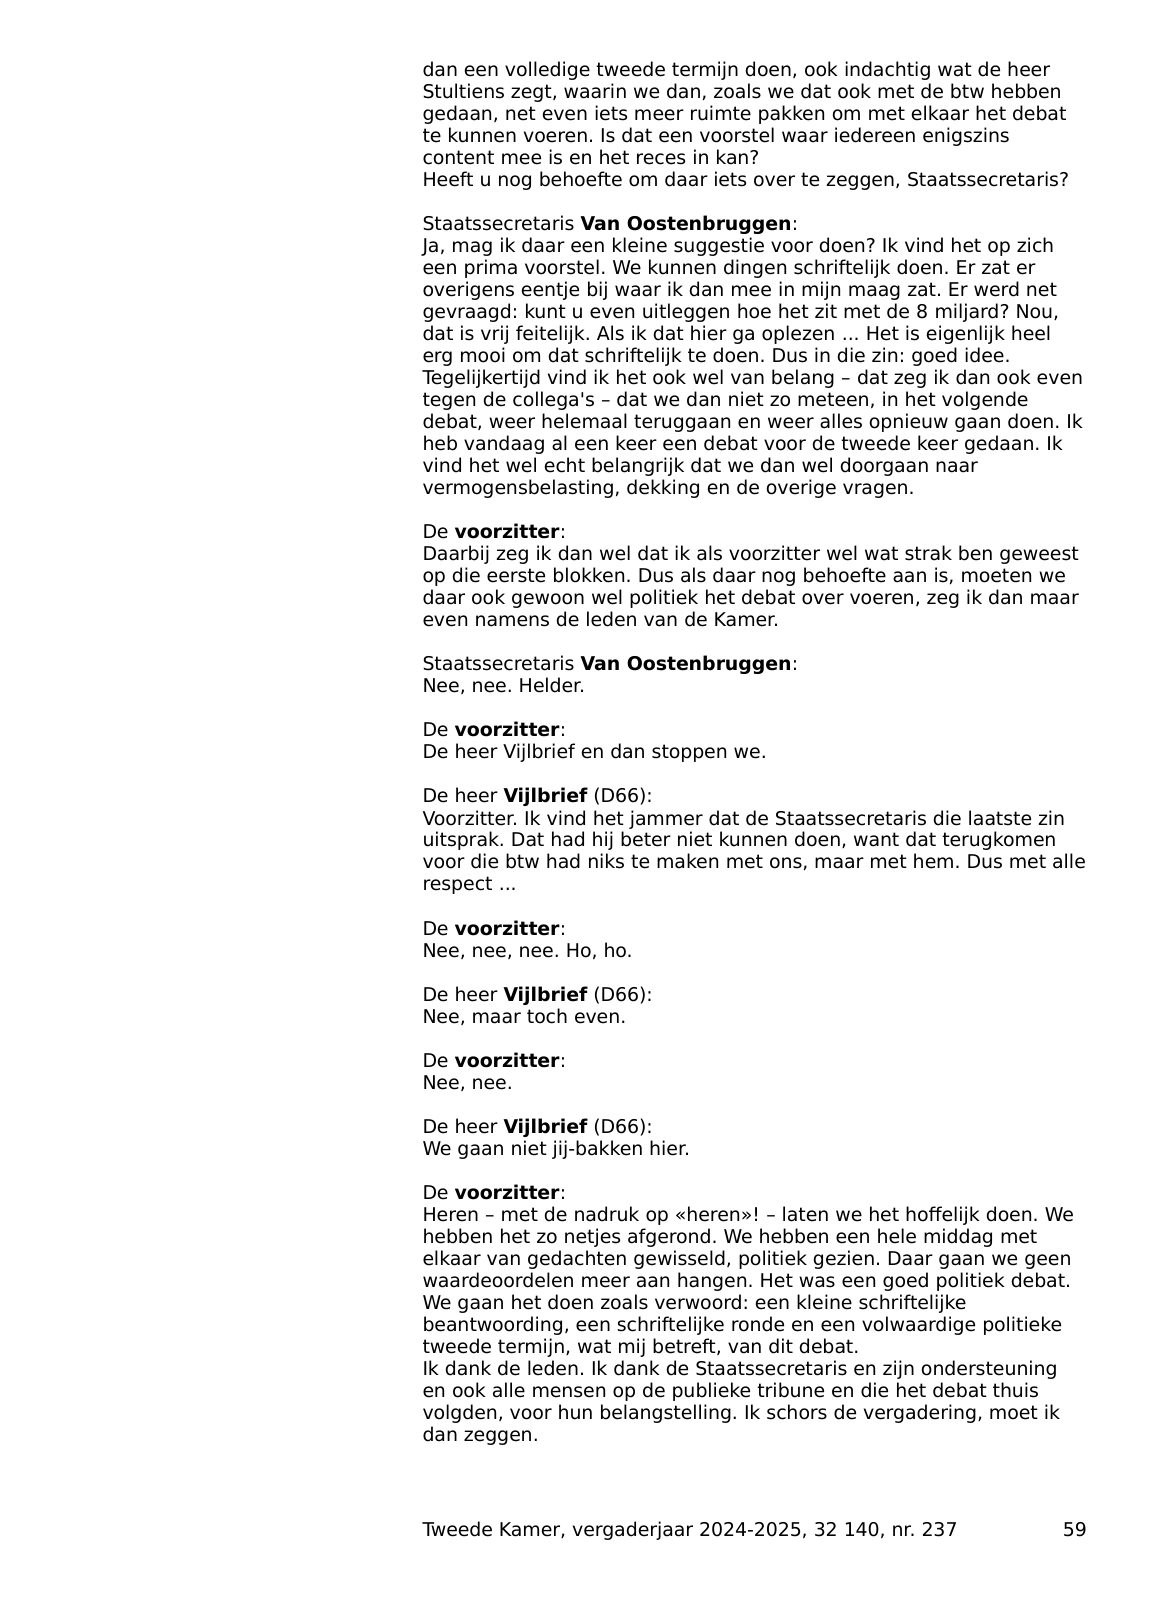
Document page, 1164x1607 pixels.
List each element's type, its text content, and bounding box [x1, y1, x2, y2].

text Heren – met de nadruk op «heren»! – laten we het hoffelijk doen. We hebben het zo netjes afgerond. We hebben een hele middag met elkaar van gedachten gewisseld, politiek gezien. Daar gaan we geen waardeoordelen meer aan hangen. Het was een goed politiek debat. We gaan het doen zoals verwoord: een kleine schriftelijke beantwoording, een schriftelijke ronde en een volwaardige politieke tweede termijn, wat mij betreft, van dit debat. [422, 1204, 1087, 1358]
text We gaan niet jij-bakken hier. [422, 1138, 1087, 1160]
text Nee, nee, nee. Ho, ho. [422, 939, 1087, 961]
text De voorzitter: [422, 1182, 1087, 1204]
text De heer Vijlbrief en dan stoppen we. [422, 741, 1087, 763]
text Heeft u nog behoefte om daar iets over te zeggen, Staatssecretaris? [422, 169, 1087, 191]
text Daarbij zeg ik dan wel dat ik als voorzitter wel wat strak ben geweest op die eerste blokken. Dus als daar nog behoefte aan is, moeten we daar ook gewoon wel politiek het debat over voeren, zeg ik dan maar even namens de leden van de Kamer. [422, 543, 1087, 631]
text Nee, nee. Helder. [422, 675, 1087, 697]
text De heer Vijlbrief (D66): [422, 984, 1087, 1006]
text Ik dank de leden. Ik dank de Staatssecretaris en zijn ondersteuning en ook alle mensen op de publieke tribune en die het debat thuis volgden, voor hun belangstelling. Ik schors de vergadering, moet ik dan zeggen. [422, 1358, 1087, 1446]
text De heer Vijlbrief (D66): [422, 1116, 1087, 1138]
text dan een volledige tweede termijn doen, ook indachtig wat de heer Stultiens zegt, waarin we dan, zoals we dat ook met de btw hebben gedaan, net even iets meer ruimte pakken om met elkaar het debat te kunnen voeren. Is dat een voorstel waar iedereen enigszins content mee is en het reces in kan? [422, 59, 1087, 169]
text De voorzitter: [422, 521, 1087, 543]
text Nee, nee. [422, 1072, 1087, 1094]
text Ja, mag ik daar een kleine suggestie voor doen? Ik vind het op zich een prima voorstel. We kunnen dingen schriftelijk doen. Er zat er overigens eentje bij waar ik dan mee in mijn maag zat. Er werd net gevraagd: kunt u even uitleggen hoe het zit met de 8 miljard? Nou, dat is vrij feitelijk. Als ik dat hier ga oplezen ... Het is eigenlijk heel erg mooi om dat schriftelijk te doen. Dus in die zin: goed idee. Tegelijkertijd vind ik het ook wel van belang – dat zeg ik dan ook even tegen de collega's – dat we dan niet zo meteen, in het volgende debat, weer helemaal teruggaan en weer alles opnieuw gaan doen. Ik heb vandaag al een keer een debat voor de tweede keer gedaan. Ik vind het wel echt belangrijk dat we dan wel doorgaan naar vermogensbelasting, dekking en de overige vragen. [422, 235, 1087, 499]
text De heer Vijlbrief (D66): [422, 785, 1087, 807]
text De voorzitter: [422, 719, 1087, 741]
text De voorzitter: [422, 1050, 1087, 1072]
text Staatssecretaris Van Oostenbruggen: [422, 213, 1087, 235]
text De voorzitter: [422, 917, 1087, 939]
text Nee, maar toch even. [422, 1006, 1087, 1028]
text Voorzitter. Ik vind het jammer dat de Staatssecretaris die laatste zin uitsprak. Dat had hij beter niet kunnen doen, want dat terugkomen voor die btw had niks te maken met ons, maar met hem. Dus met alle respect ... [422, 807, 1087, 895]
text Staatssecretaris Van Oostenbruggen: [422, 653, 1087, 675]
